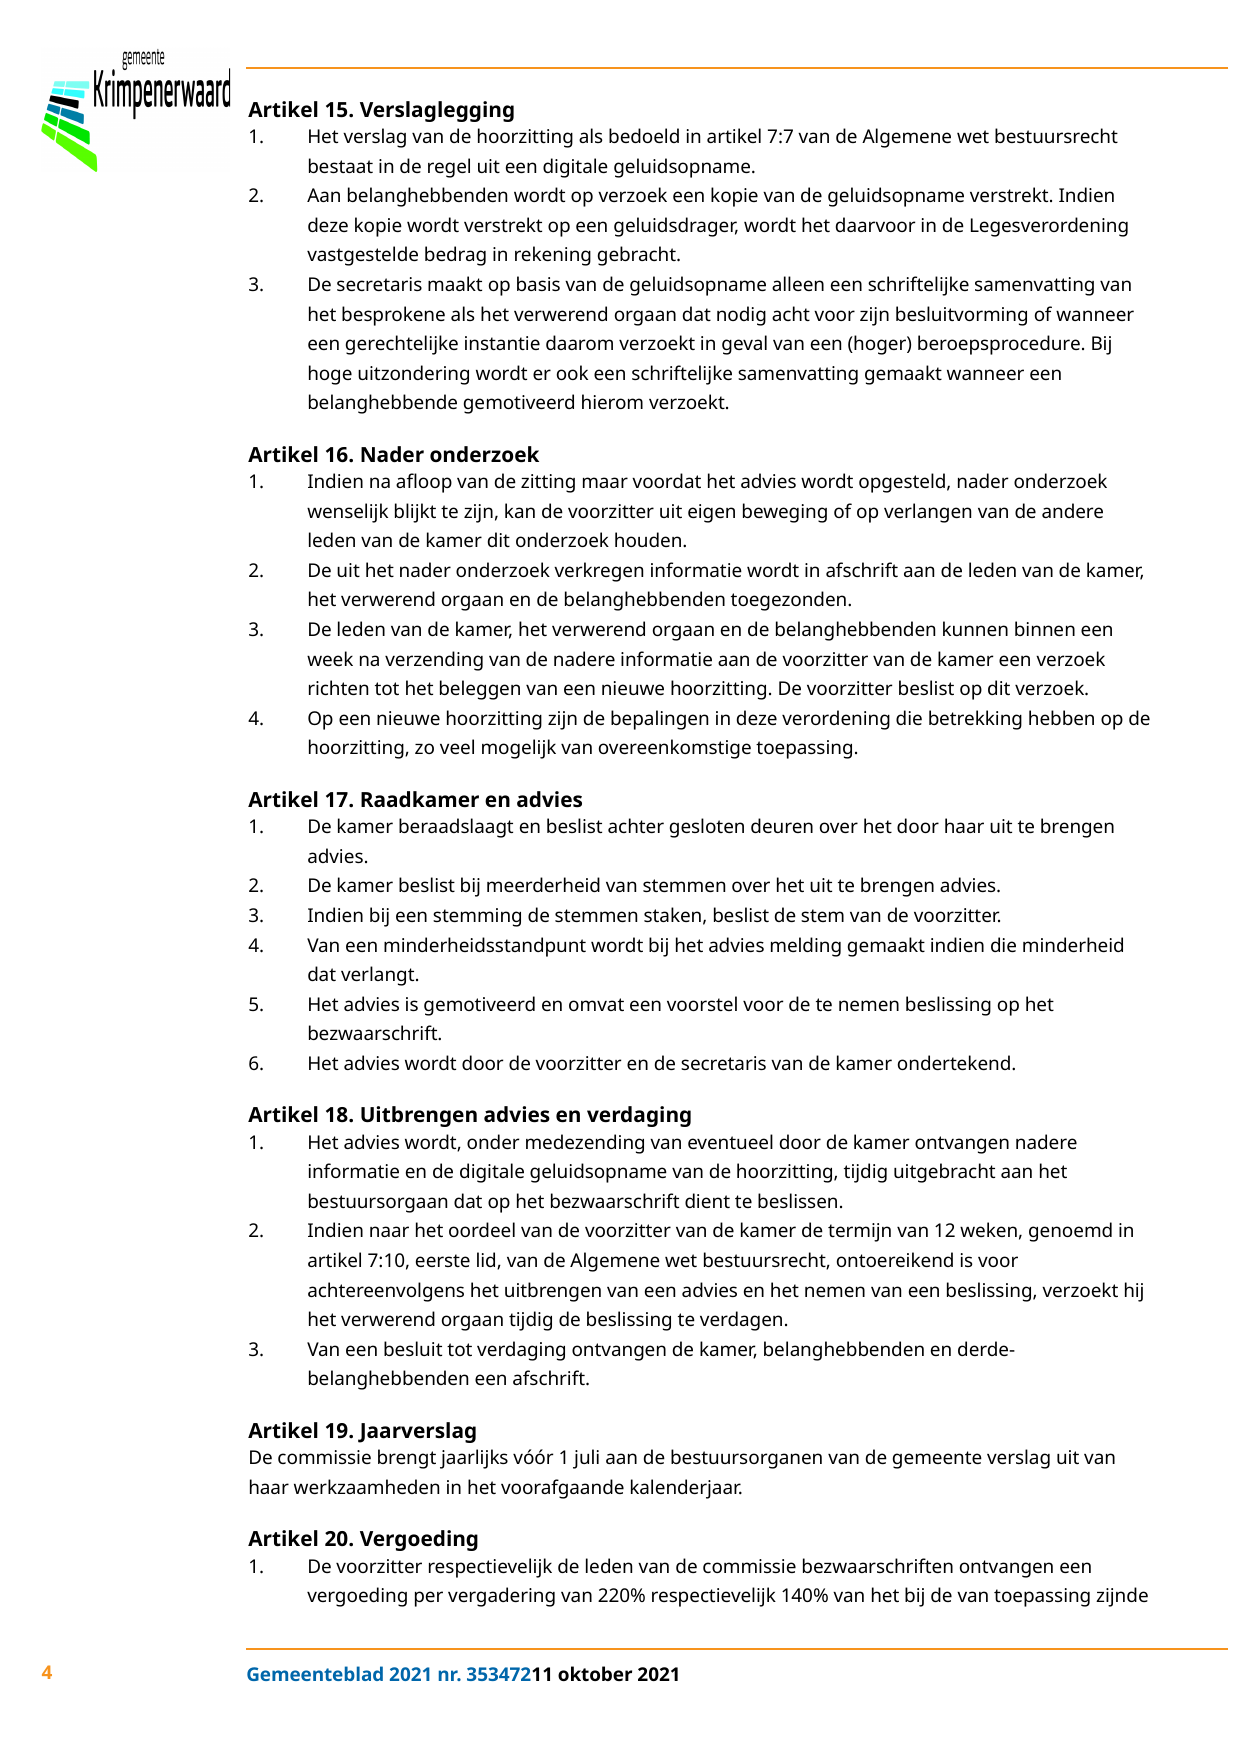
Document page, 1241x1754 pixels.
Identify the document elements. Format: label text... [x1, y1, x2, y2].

list De secretaris maakt op basis van de geluidsopname alleen een schriftelijke samenvatting van het besprokene als het verwerend orgaan dat nodig acht voor zijn besluitvorming of wanneer een gerechtelijke instantie daarom verzoekt in geval van een (hoger) beroepsprocedure. Bij hoge uitzondering wordt er ook een schriftelijke samenvatting gemaakt wanneer een belanghebbende gemotiveerd hierom verzoekt. [248, 271, 1152, 415]
text Artikel 20. Vergoeding [248, 1524, 1152, 1553]
list De kamer beslist bij meerderheid van stemmen over het uit te brengen advies. [248, 873, 1152, 898]
picture [41, 47, 231, 172]
list Aan belanghebbenden wordt op verzoek een kopie van de geluidsopname verstrekt. Indien deze kopie wordt verstrekt op een geluidsdrager, wordt het daarvoor in de Legesverordening vastgestelde bedrag in rekening gebracht. [248, 182, 1152, 267]
list Het advies wordt, onder medezending van eventueel door de kamer ontvangen nadere informatie en de digitale geluidsopname van de hoorzitting, tijdig uitgebracht aan het bestuursorgaan dat op het bezwaarschrift dient te beslissen. [248, 1129, 1152, 1214]
list Indien na afloop van de zitting maar voordat het advies wordt opgesteld, nader onderzoek wenselijk blijkt te zijn, kan de voorzitter uit eigen beweging of op verlangen van de andere leden van de kamer dit onderzoek houden. [248, 468, 1152, 553]
text Artikel 18. Uitbrengen advies en verdaging [248, 1101, 1152, 1129]
text De commissie brengt jaarlijks vóór 1 juli aan de bestuursorganen van de gemeente verslag uit van haar werkzaamheden in het voorafgaande kalenderjaar. [248, 1444, 1152, 1500]
list De kamer beraadslaagt en beslist achter gesloten deuren over het door haar uit te brengen advies. [248, 813, 1152, 869]
list Van een besluit tot verdaging ontvangen de kamer, belanghebbenden en derde-belanghebbenden een afschrift. [248, 1336, 1152, 1391]
text Artikel 16. Nader onderzoek [248, 440, 1152, 468]
list Indien bij een stemming de stemmen staken, beslist de stem van de voorzitter. [248, 902, 1152, 928]
list De leden van de kamer, het verwerend orgaan en de belanghebbenden kunnen binnen een week na verzending van de nadere informatie aan de voorzitter van de kamer een verzoek richten tot het beleggen van een nieuwe hoorzitting. De voorzitter beslist op dit verzoek. [248, 616, 1152, 701]
list Van een minderheidsstandpunt wordt bij het advies melding gemaakt indien die minderheid dat verlangt. [248, 932, 1152, 987]
list Indien naar het oordeel van de voorzitter van de kamer de termijn van 12 weken, genoemd in artikel 7:10, eerste lid, van de Algemene wet bestuursrecht, ontoereikend is voor achtereenvolgens het uitbrengen van een advies en het nemen van een beslissing, verzoekt hij het verwerend orgaan tijdig de beslissing te verdagen. [248, 1218, 1152, 1332]
text Artikel 17. Raadkamer en advies [248, 785, 1152, 813]
list Het advies wordt door de voorzitter en de secretaris van de kamer ondertekend. [248, 1050, 1152, 1076]
list De voorzitter respectievelijk de leden van de commissie bezwaarschriften ontvangen een vergoeding per vergadering van 220% respectievelijk 140% van het bij de van toepassing zijnde [248, 1553, 1152, 1608]
text Artikel 19. Jaarverslag [248, 1416, 1152, 1444]
text Artikel 15. Verslaglegging [248, 95, 1152, 123]
list De uit het nader onderzoek verkregen informatie wordt in afschrift aan de leden van de kamer, het verwerend orgaan en de belanghebbenden toegezonden. [248, 557, 1152, 612]
list Het advies is gemotiveerd en omvat een voorstel voor de te nemen beslissing op het bezwaarschrift. [248, 991, 1152, 1046]
list Op een nieuwe hoorzitting zijn de bepalingen in deze verordening die betrekking hebben op de hoorzitting, zo veel mogelijk van overeenkomstige toepassing. [248, 705, 1152, 760]
list Het verslag van de hoorzitting als bedoeld in artikel 7:7 van de Algemene wet bestuursrecht bestaat in de regel uit een digitale geluidsopname. [248, 123, 1152, 178]
